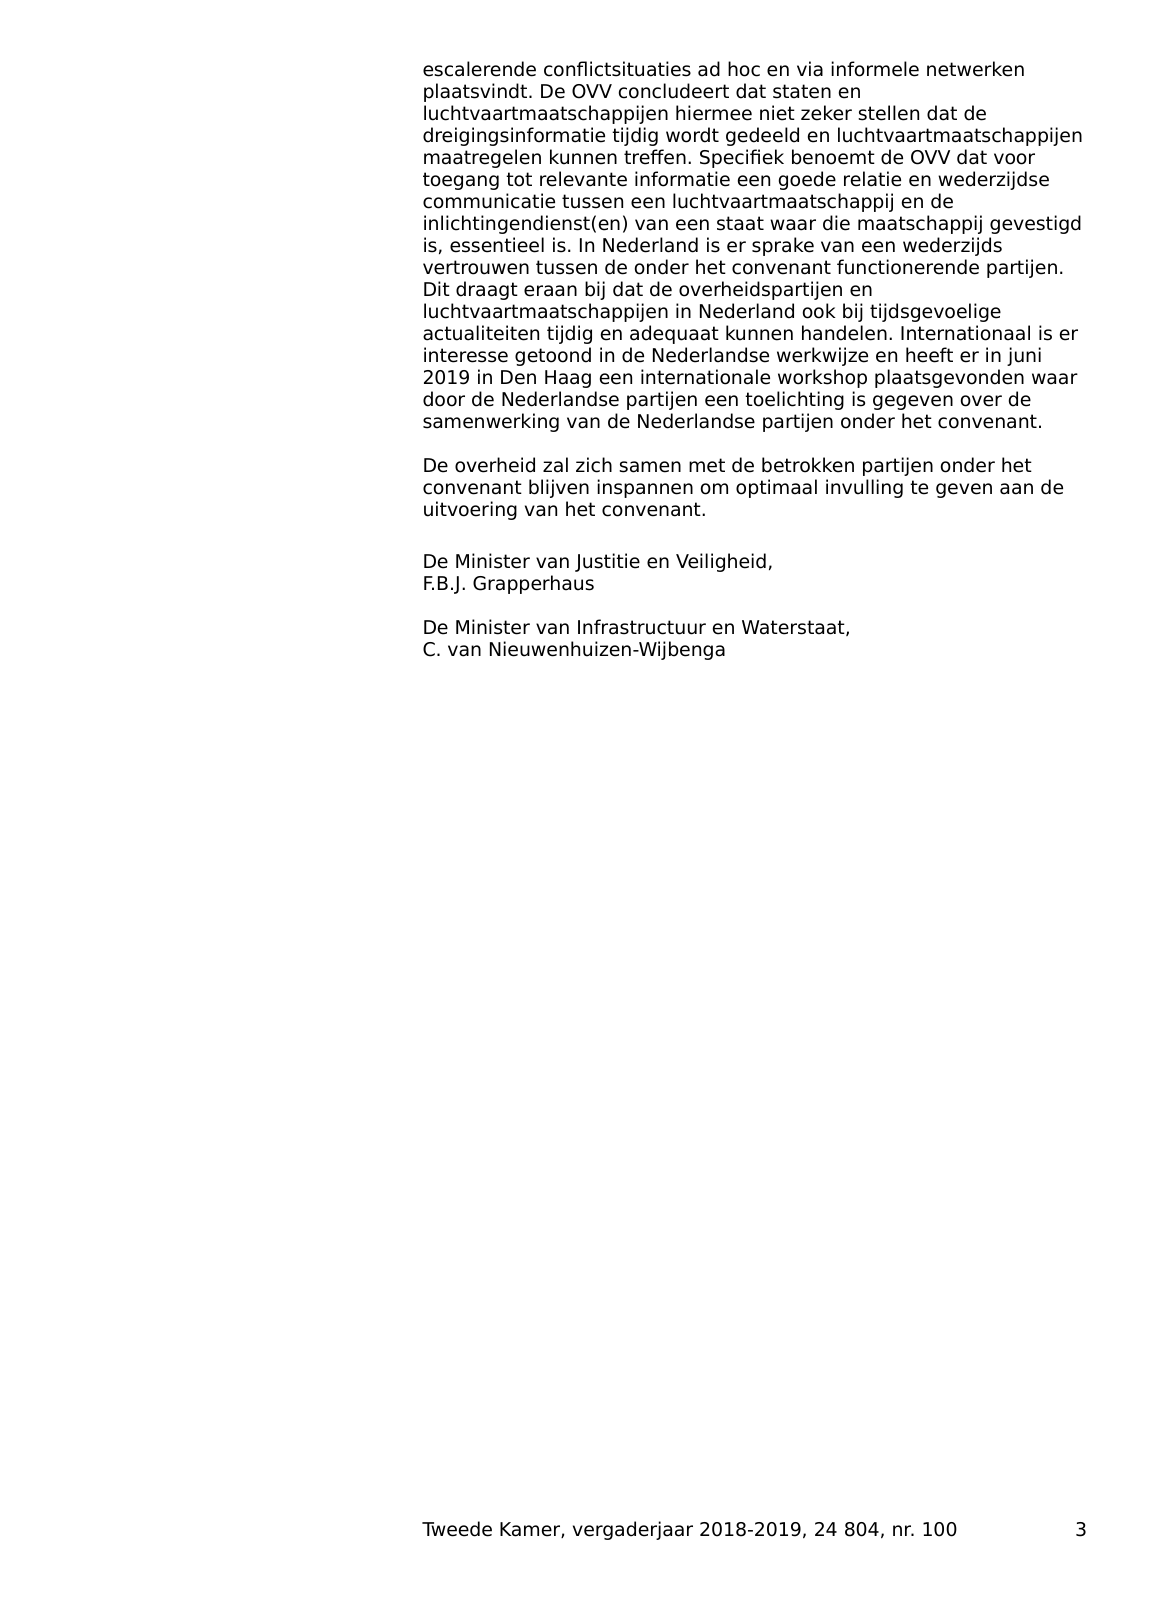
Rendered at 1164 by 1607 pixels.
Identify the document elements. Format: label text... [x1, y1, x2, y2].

text De Minister van Infrastructuur en Waterstaat, C. van Nieuwenhuizen-Wijbenga [422, 617, 1087, 661]
text De overheid zal zich samen met de betrokken partijen onder het convenant blijven inspannen om optimaal invulling te geven aan de uitvoering van het convenant. [422, 455, 1087, 521]
text De Minister van Justitie en Veiligheid, F.B.J. Grapperhaus [422, 551, 1087, 595]
text escalerende conflictsituaties ad hoc en via informele netwerken plaatsvindt. De OVV concludeert dat staten en luchtvaartmaatschappijen hiermee niet zeker stellen dat de dreigingsinformatie tijdig wordt gedeeld en luchtvaartmaatschappijen maatregelen kunnen treffen. Specifiek benoemt de OVV dat voor toegang tot relevante informatie een goede relatie en wederzijdse communicatie tussen een luchtvaartmaatschappij en de inlichtingendienst(en) van een staat waar die maatschappij gevestigd is, essentieel is. In Nederland is er sprake van een wederzijds vertrouwen tussen de onder het convenant functionerende partijen. Dit draagt eraan bij dat de overheidspartijen en luchtvaartmaatschappijen in Nederland ook bij tijdsgevoelige actualiteiten tijdig en adequaat kunnen handelen. Internationaal is er interesse getoond in de Nederlandse werkwijze en heeft er in juni 2019 in Den Haag een internationale workshop plaatsgevonden waar door de Nederlandse partijen een toelichting is gegeven over de samenwerking van de Nederlandse partijen onder het convenant. [422, 59, 1087, 433]
